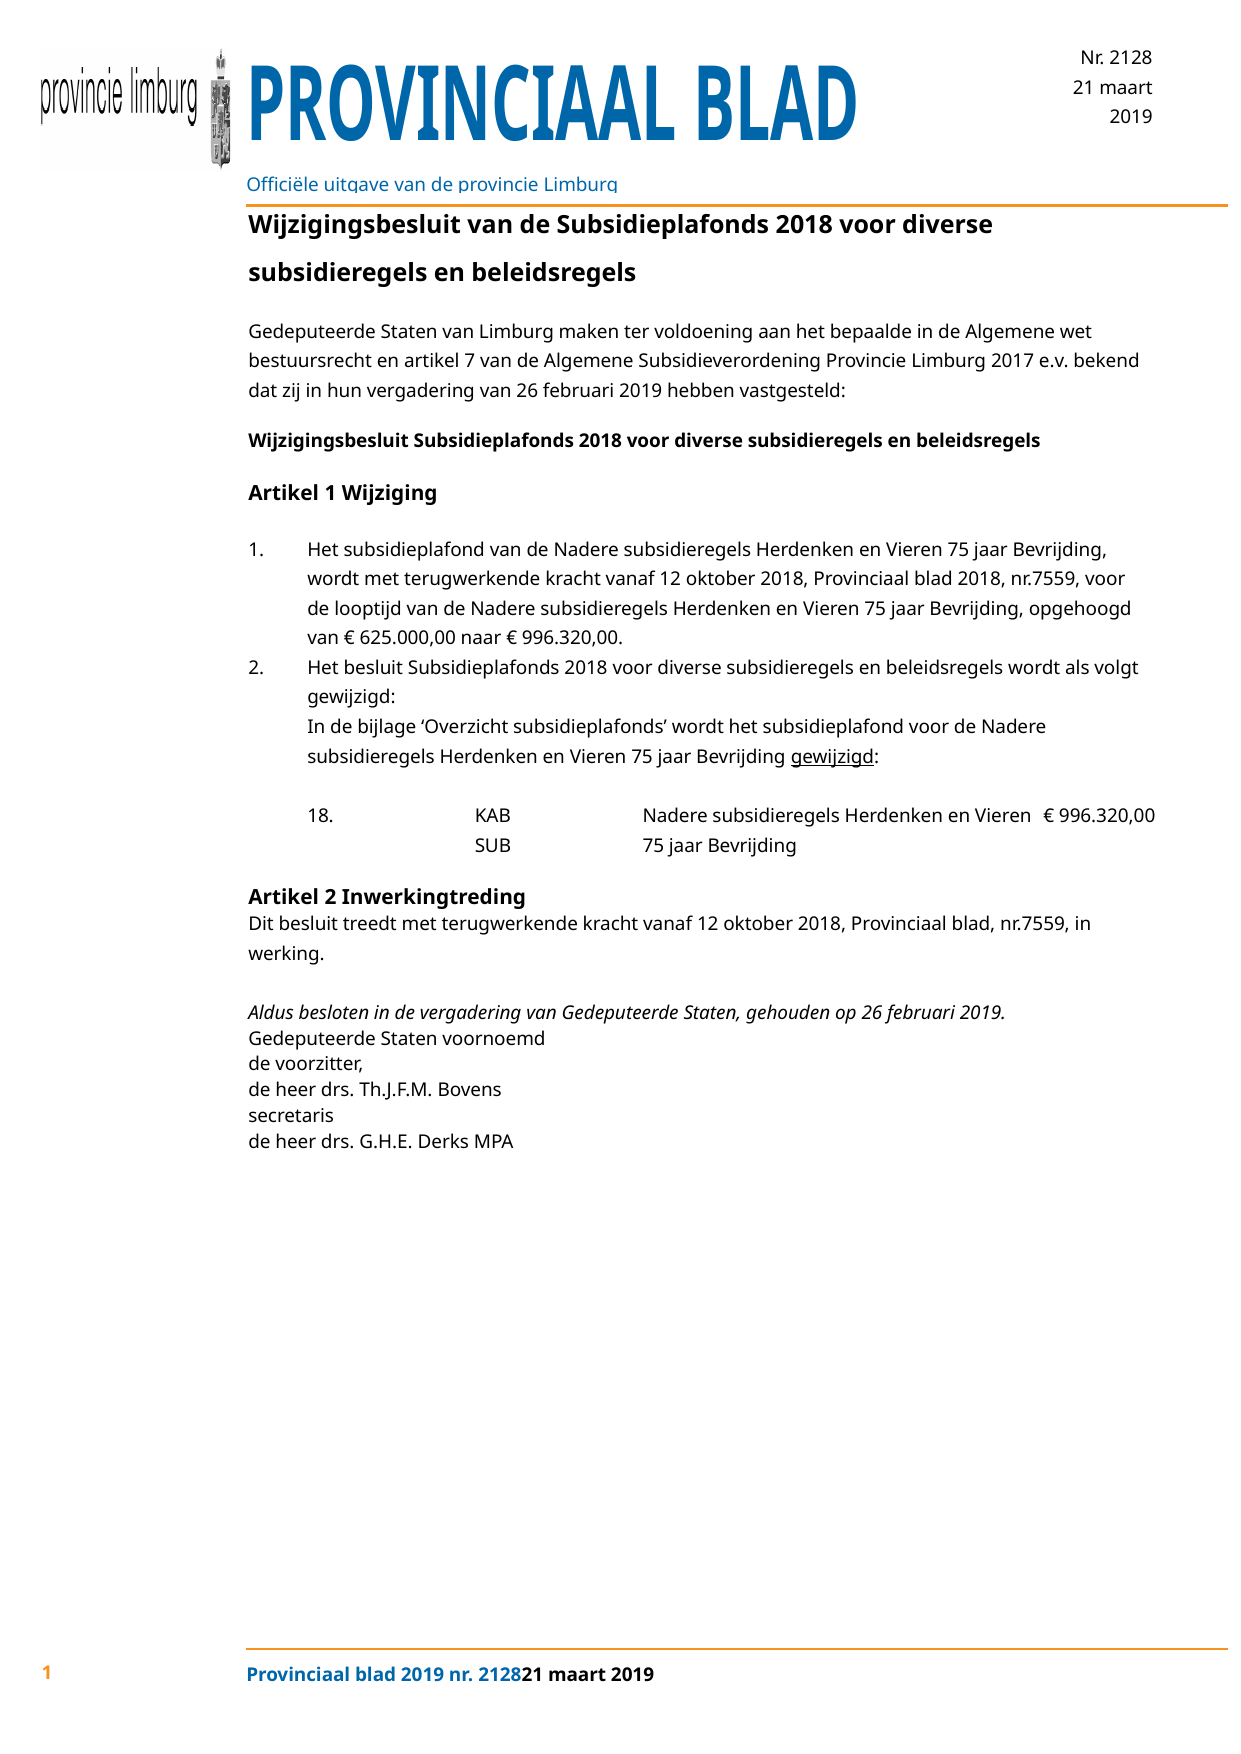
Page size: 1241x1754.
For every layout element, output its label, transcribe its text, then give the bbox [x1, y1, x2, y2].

text Gedeputeerde Staten voornoemd [248, 1025, 1152, 1051]
text de voorzitter, [248, 1051, 1152, 1076]
table_header € 996.320,00 [1043, 802, 1211, 857]
list Het subsidieplafond van de Nadere subsidieregels Herdenken en Vieren 75 jaar Bevrijding, wordt met terugwerkende kracht vanaf 12 oktober 2018, Provinciaal blad 2018, nr.7559, voor de looptijd van de Nadere subsidieregels Herdenken en Vieren 75 jaar Bevrijding, opgehoogd van € 625.000,00 naar € 996.320,00. [248, 536, 1152, 650]
picture [41, 47, 231, 172]
text secretaris [248, 1102, 1152, 1128]
text Gedeputeerde Staten van Limburg maken ter voldoening aan het bepaalde in de Algemene wet bestuursrecht en artikel 7 van de Algemene Subsidieverordening Provincie Limburg 2017 e.v. bekend dat zij in hun vergadering van 26 februari 2019 hebben vastgesteld: [248, 318, 1152, 403]
table_header 18. [307, 802, 474, 857]
text Artikel 1 Wijziging [248, 478, 1152, 506]
text Aldus besloten in de vergadering van Gedeputeerde Staten, gehouden op 26 februari 2019. [248, 999, 1152, 1025]
list Het besluit Subsidieplafonds 2018 voor diverse subsidieregels en beleidsregels wordt als volgt gewijzigd: [248, 654, 1152, 709]
table_header Nadere subsidieregels Herdenken en Vieren 75 jaar Bevrijding [642, 802, 1043, 857]
text de heer drs. Th.J.F.M. Bovens [248, 1076, 1152, 1102]
text de heer drs. G.H.E. Derks MPA [248, 1128, 1152, 1153]
text Dit besluit treedt met terugwerkende kracht vanaf 12 oktober 2018, Provinciaal blad, nr.7559, in werking. [248, 910, 1152, 966]
text Wijzigingsbesluit van de Subsidieplafonds 2018 voor diverse subsidieregels en beleidsregels [248, 207, 1152, 288]
table_header KAB SUB [475, 802, 642, 857]
text Wijzigingsbesluit Subsidieplafonds 2018 voor diverse subsidieregels en beleidsregels [248, 427, 1152, 453]
text Artikel 2 Inwerkingtreding [248, 882, 1152, 910]
list In de bijlage ‘Overzicht subsidieplafonds’ wordt het subsidieplafond voor de Nadere subsidieregels Herdenken en Vieren 75 jaar Bevrijding gewijzigd: [248, 713, 1152, 769]
